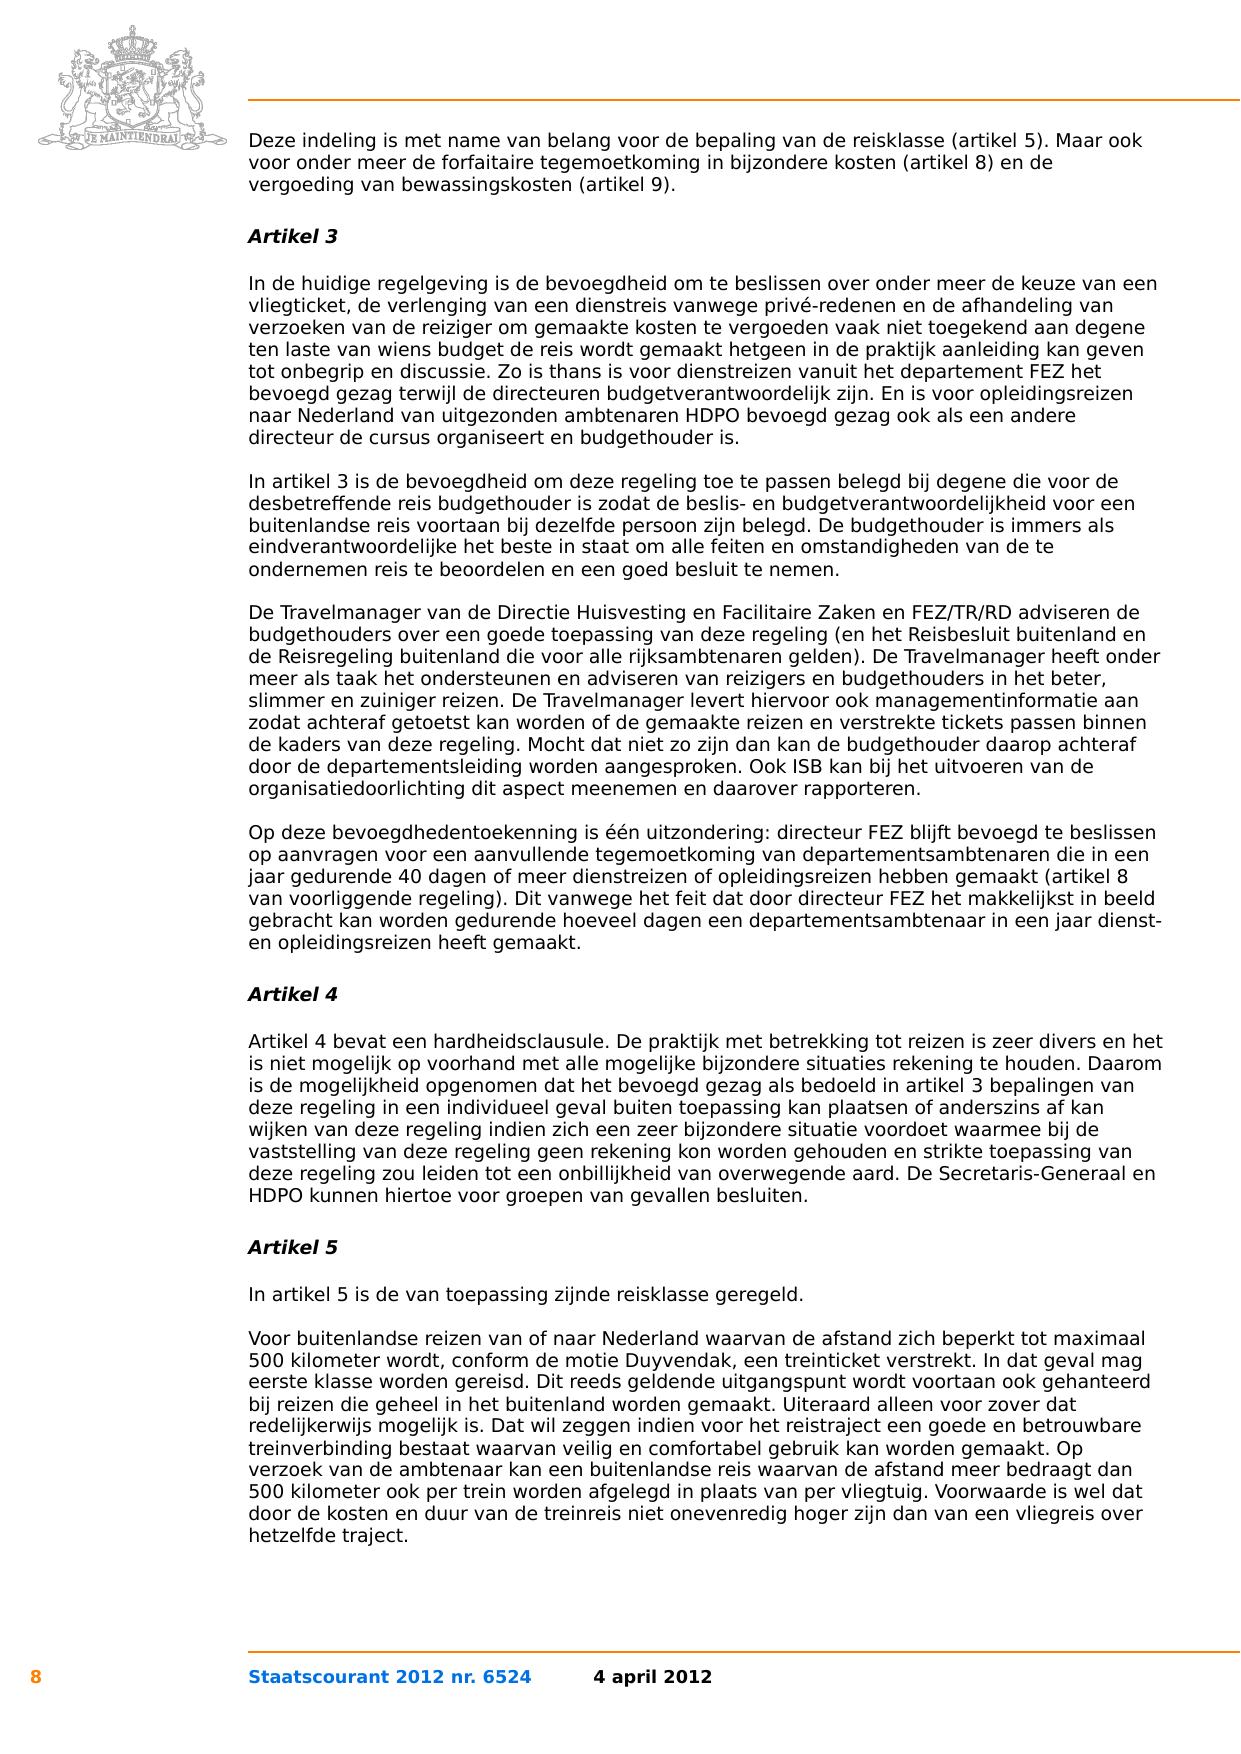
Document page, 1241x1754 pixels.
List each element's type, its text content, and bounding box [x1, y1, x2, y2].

text De Travelmanager van de Directie Huisvesting en Facilitaire Zaken en FEZ/TR/RD adviseren de budgethouders over een goede toepassing van deze regeling (en het Reisbesluit buitenland en de Reisregeling buitenland die voor alle rijksambtenaren gelden). De Travelmanager heeft onder meer als taak het ondersteunen en adviseren van reizigers en budgethouders in het beter, slimmer en zuiniger reizen. De Travelmanager levert hiervoor ook managementinformatie aan zodat achteraf getoetst kan worden of de gemaakte reizen en verstrekte tickets passen binnen de kaders van deze regeling. Mocht dat niet zo zijn dan kan de budgethouder daarop achteraf door de departementsleiding worden aangesproken. Ook ISB kan bij het uitvoeren van de organisatiedoorlichting dit aspect meenemen en daarover rapporteren. [248, 602, 1163, 800]
picture [38, 25, 227, 150]
text In artikel 3 is de bevoegdheid om deze regeling toe te passen belegd bij degene die voor de desbetreffende reis budgethouder is zodat de beslis- en budgetverantwoordelijkheid voor een buitenlandse reis voortaan bij dezelfde persoon zijn belegd. De budgethouder is immers als eindverantwoordelijke het beste in staat om alle feiten en omstandigheden van de te ondernemen reis te beoordelen en een goed besluit te nemen. [248, 471, 1163, 580]
text Artikel 4 bevat een hardheidsclausule. De praktijk met betrekking tot reizen is zeer divers en het is niet mogelijk op voorhand met alle mogelijke bijzondere situaties rekening te houden. Daarom is de mogelijkheid opgenomen dat het bevoegd gezag als bedoeld in artikel 3 bepalingen van deze regeling in een individueel geval buiten toepassing kan plaatsen of anderszins af kan wijken van deze regeling indien zich een zeer bijzondere situatie voordoet waarmee bij de vaststelling van deze regeling geen rekening kon worden gehouden en strikte toepassing van deze regeling zou leiden tot een onbillijkheid van overwegende aard. De Secretaris-Generaal en HDPO kunnen hiertoe voor groepen van gevallen besluiten. [248, 1031, 1163, 1207]
subtitle Artikel 5 [248, 1237, 1163, 1259]
subtitle Artikel 4 [248, 984, 1163, 1006]
text Deze indeling is met name van belang voor de bepaling van de reisklasse (artikel 5). Maar ook voor onder meer de forfaitaire tegemoetkoming in bijzondere kosten (artikel 8) en de vergoeding van bewassingskosten (artikel 9). [248, 130, 1163, 196]
text Voor buitenlandse reizen van of naar Nederland waarvan de afstand zich beperkt tot maximaal 500 kilometer wordt, conform de motie Duyvendak, een treinticket verstrekt. In dat geval mag eerste klasse worden gereisd. Dit reeds geldende uitgangspunt wordt voortaan ook gehanteerd bij reizen die geheel in het buitenland worden gemaakt. Uiteraard alleen voor zover dat redelijkerwijs mogelijk is. Dat wil zeggen indien voor het reistraject een goede en betrouwbare treinverbinding bestaat waarvan veilig en comfortabel gebruik kan worden gemaakt. Op verzoek van de ambtenaar kan een buitenlandse reis waarvan de afstand meer bedraagt dan 500 kilometer ook per trein worden afgelegd in plaats van per vliegtuig. Voorwaarde is wel dat door de kosten en duur van de treinreis niet onevenredig hoger zijn dan van een vliegreis over hetzelfde traject. [248, 1327, 1163, 1547]
text In de huidige regelgeving is de bevoegdheid om te beslissen over onder meer de keuze van een vliegticket, de verlenging van een dienstreis vanwege privé-redenen en de afhandeling van verzoeken van de reiziger om gemaakte kosten te vergoeden vaak niet toegekend aan degene ten laste van wiens budget de reis wordt gemaakt hetgeen in de praktijk aanleiding kan geven tot onbegrip en discussie. Zo is thans is voor dienstreizen vanuit het departement FEZ het bevoegd gezag terwijl de directeuren budgetverantwoordelijk zijn. En is voor opleidingsreizen naar Nederland van uitgezonden ambtenaren HDPO bevoegd gezag ook als een andere directeur de cursus organiseert en budgethouder is. [248, 273, 1163, 449]
text In artikel 5 is de van toepassing zijnde reisklasse geregeld. [248, 1284, 1163, 1306]
text Op deze bevoegdhedentoekenning is één uitzondering: directeur FEZ blijft bevoegd te beslissen op aanvragen voor een aanvullende tegemoetkoming van departementsambtenaren die in een jaar gedurende 40 dagen of meer dienstreizen of opleidingsreizen hebben gemaakt (artikel 8 van voorliggende regeling). Dit vanwege het feit dat door directeur FEZ het makkelijkst in beeld gebracht kan worden gedurende hoeveel dagen een departementsambtenaar in een jaar dienst- en opleidingsreizen heeft gemaakt. [248, 822, 1163, 954]
subtitle Artikel 3 [248, 226, 1163, 248]
